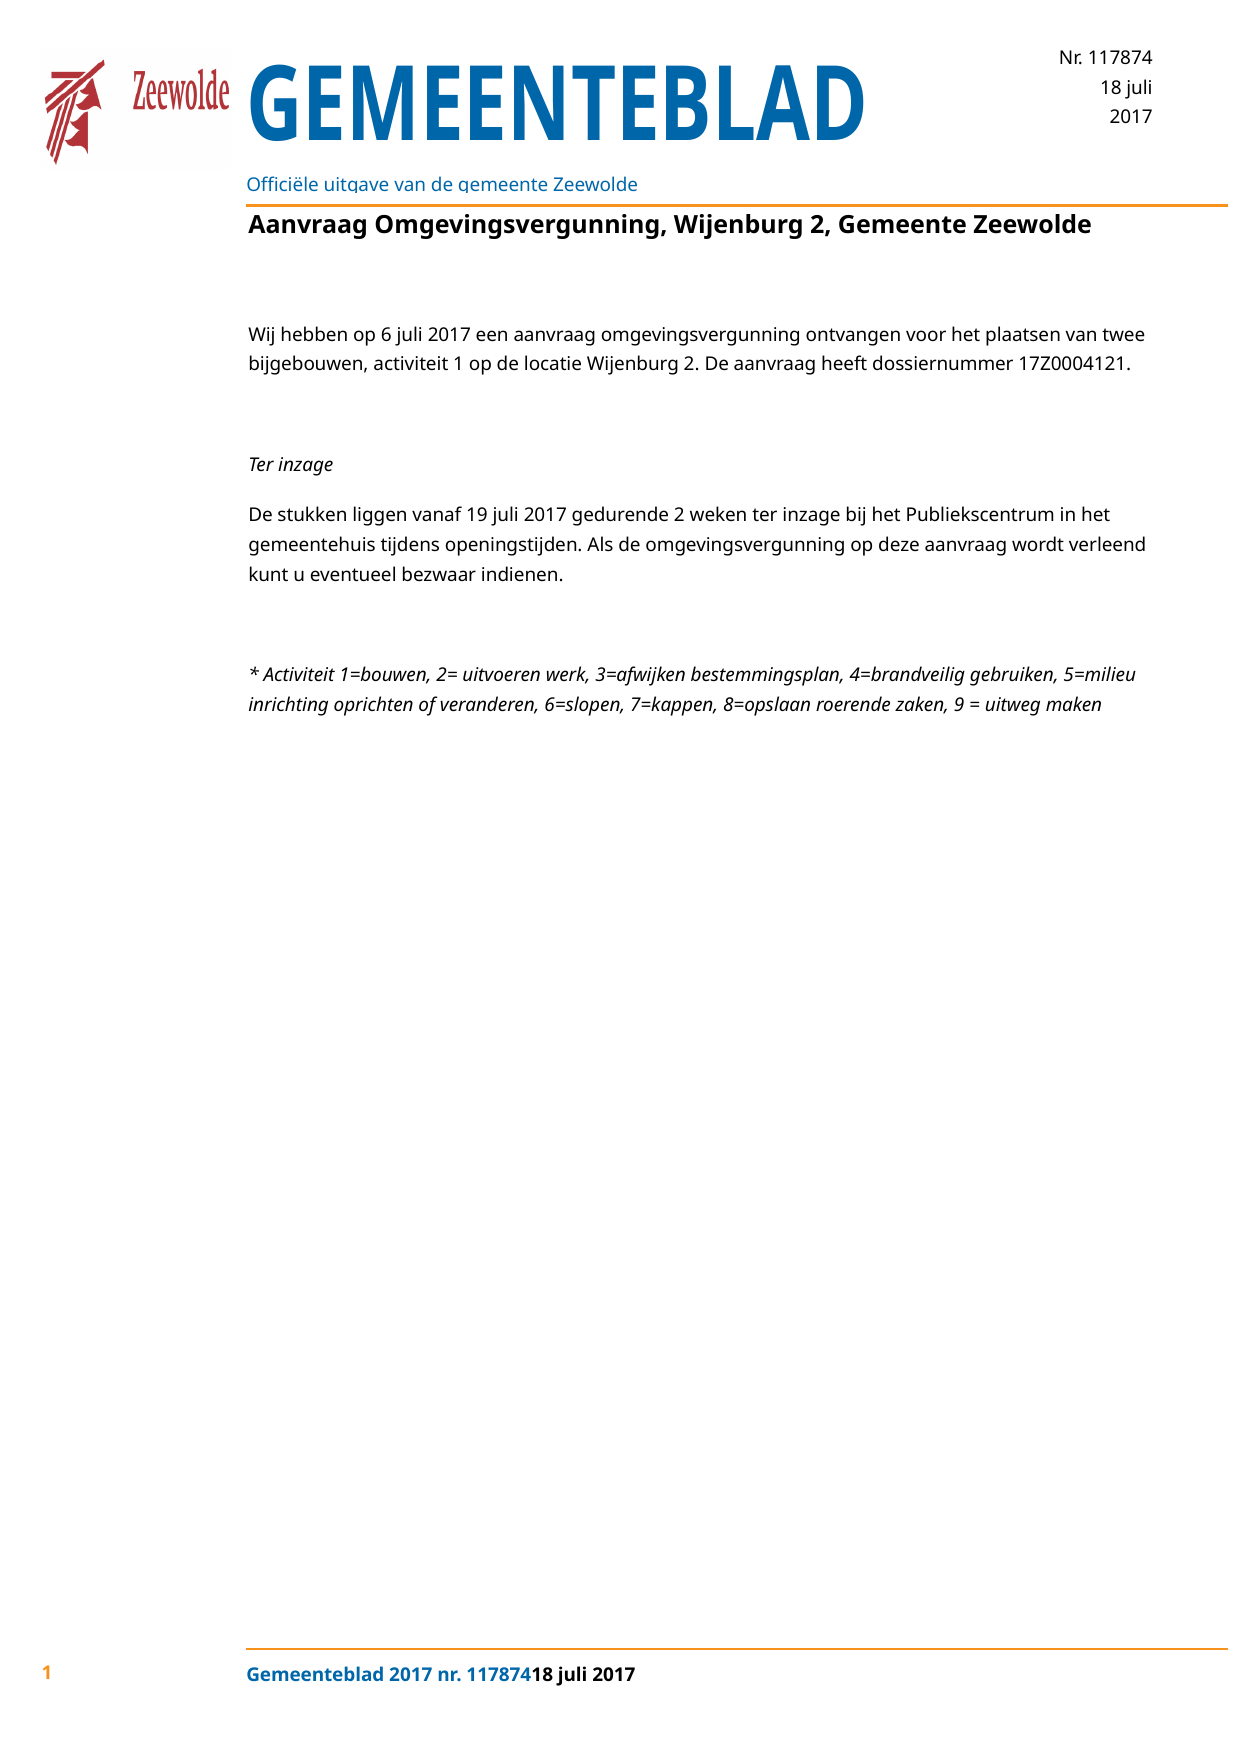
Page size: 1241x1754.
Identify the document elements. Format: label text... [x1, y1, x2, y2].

text * Activiteit 1=bouwen, 2= uitvoeren werk, 3=afwijken bestemmingsplan, 4=brandveilig gebruiken, 5=milieu inrichting oprichten of veranderen, 6=slopen, 7=kappen, 8=opslaan roerende zaken, 9 = uitweg maken [248, 662, 1152, 717]
text Ter inzage [248, 451, 1152, 477]
text De stukken liggen vanaf 19 juli 2017 gedurende 2 weken ter inzage bij het Publiekscentrum in het gemeentehuis tijdens openingstijden. Als de omgevingsvergunning op deze aanvraag wordt verleend kunt u eventueel bezwaar indienen. [248, 502, 1152, 586]
text Wij hebben op 6 juli 2017 een aanvraag omgevingsvergunning ontvangen voor het plaatsen van twee bijgebouwen, activiteit 1 op de locatie Wijenburg 2. De aanvraag heeft dossiernummer 17Z0004121. [248, 321, 1152, 376]
text Aanvraag Omgevingsvergunning, Wijenburg 2, Gemeente Zeewolde [248, 207, 1152, 241]
picture [41, 47, 231, 172]
